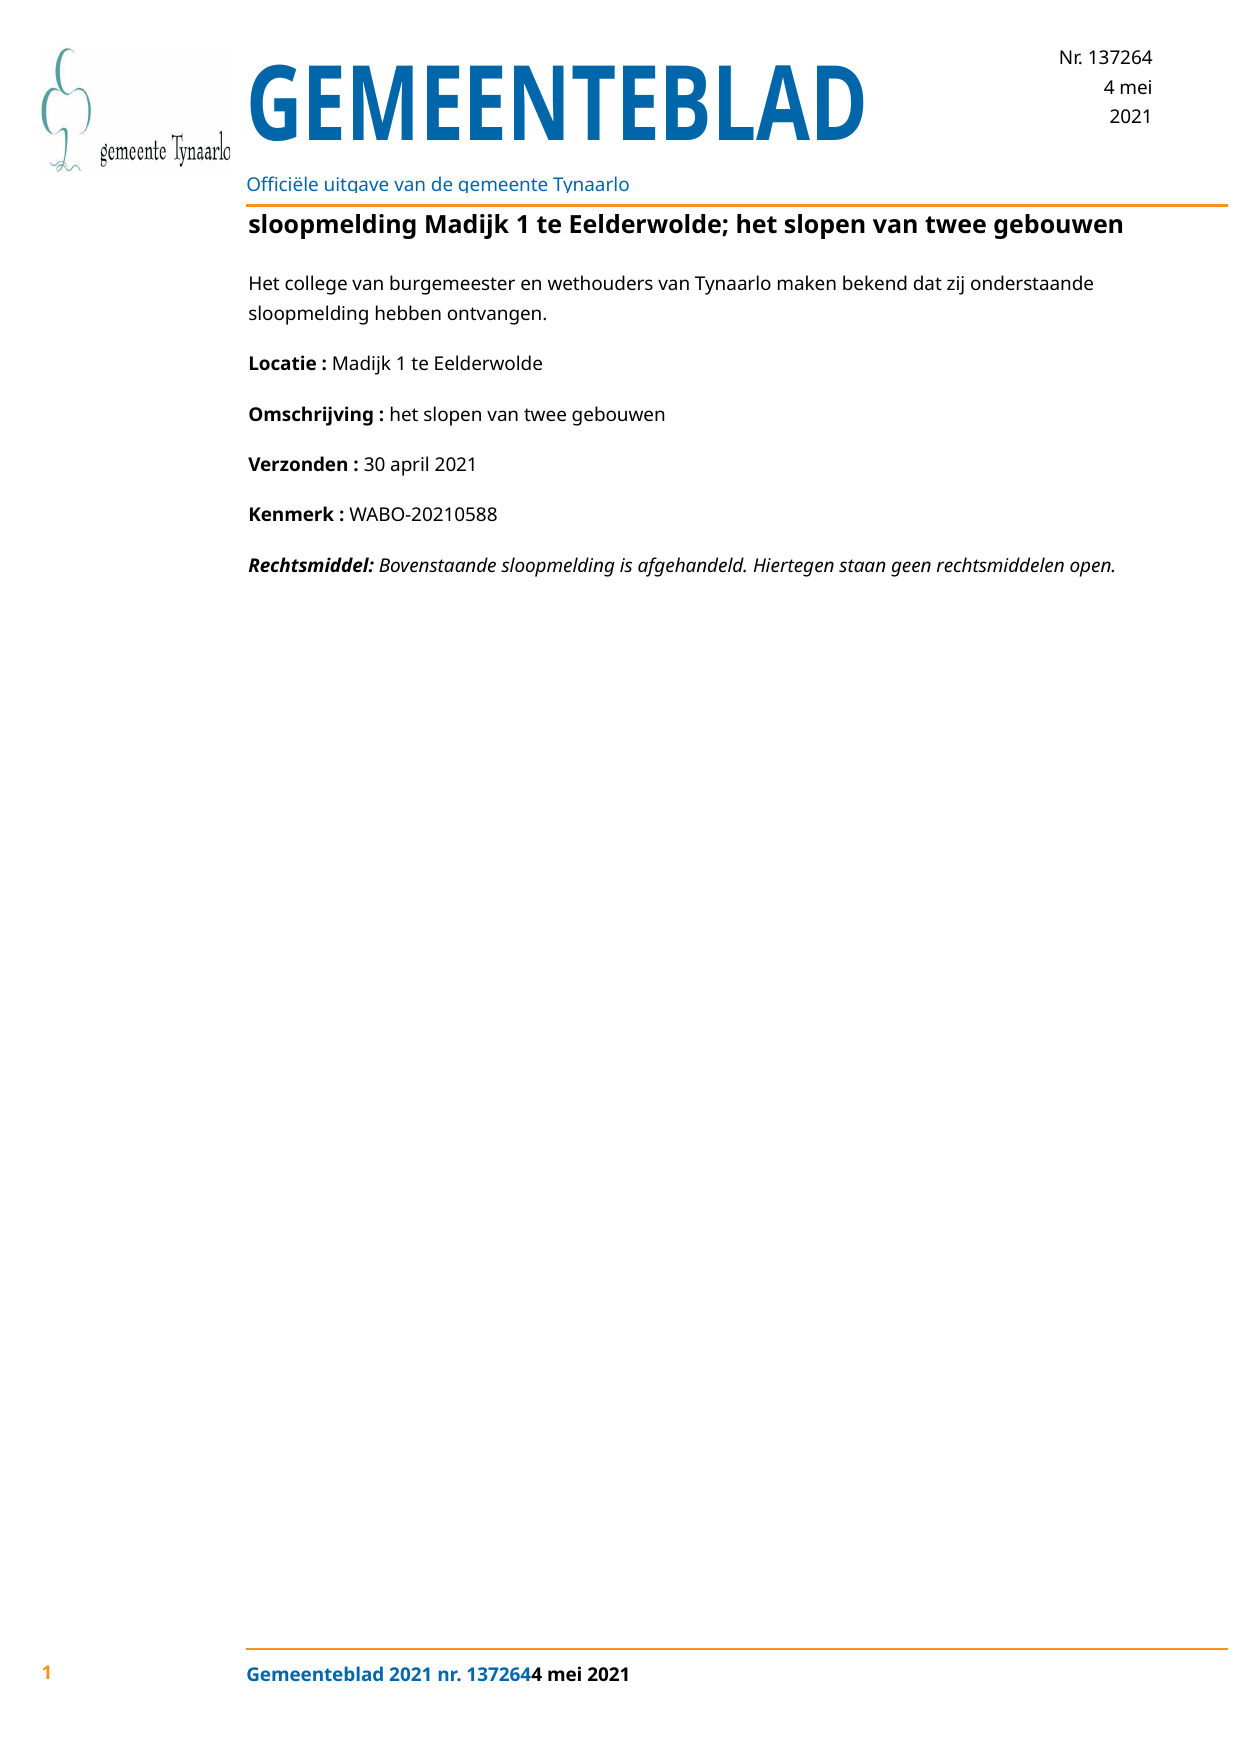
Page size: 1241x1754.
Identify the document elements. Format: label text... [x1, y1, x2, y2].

text Locatie : Madijk 1 te Eelderwolde [248, 350, 1152, 376]
text Rechtsmiddel: Bovenstaande sloopmelding is afgehandeld. Hiertegen staan geen rechtsmiddelen open. [248, 552, 1152, 578]
picture [41, 47, 231, 172]
text Omschrijving : het slopen van twee gebouwen [248, 401, 1152, 426]
text sloopmelding Madijk 1 te Eelderwolde; het slopen van twee gebouwen [248, 207, 1152, 241]
text Verzonden : 30 april 2021 [248, 451, 1152, 477]
text Het college van burgemeester en wethouders van Tynaarlo maken bekend dat zij onderstaande sloopmelding hebben ontvangen. [248, 270, 1152, 326]
text Kenmerk : WABO-20210588 [248, 502, 1152, 527]
